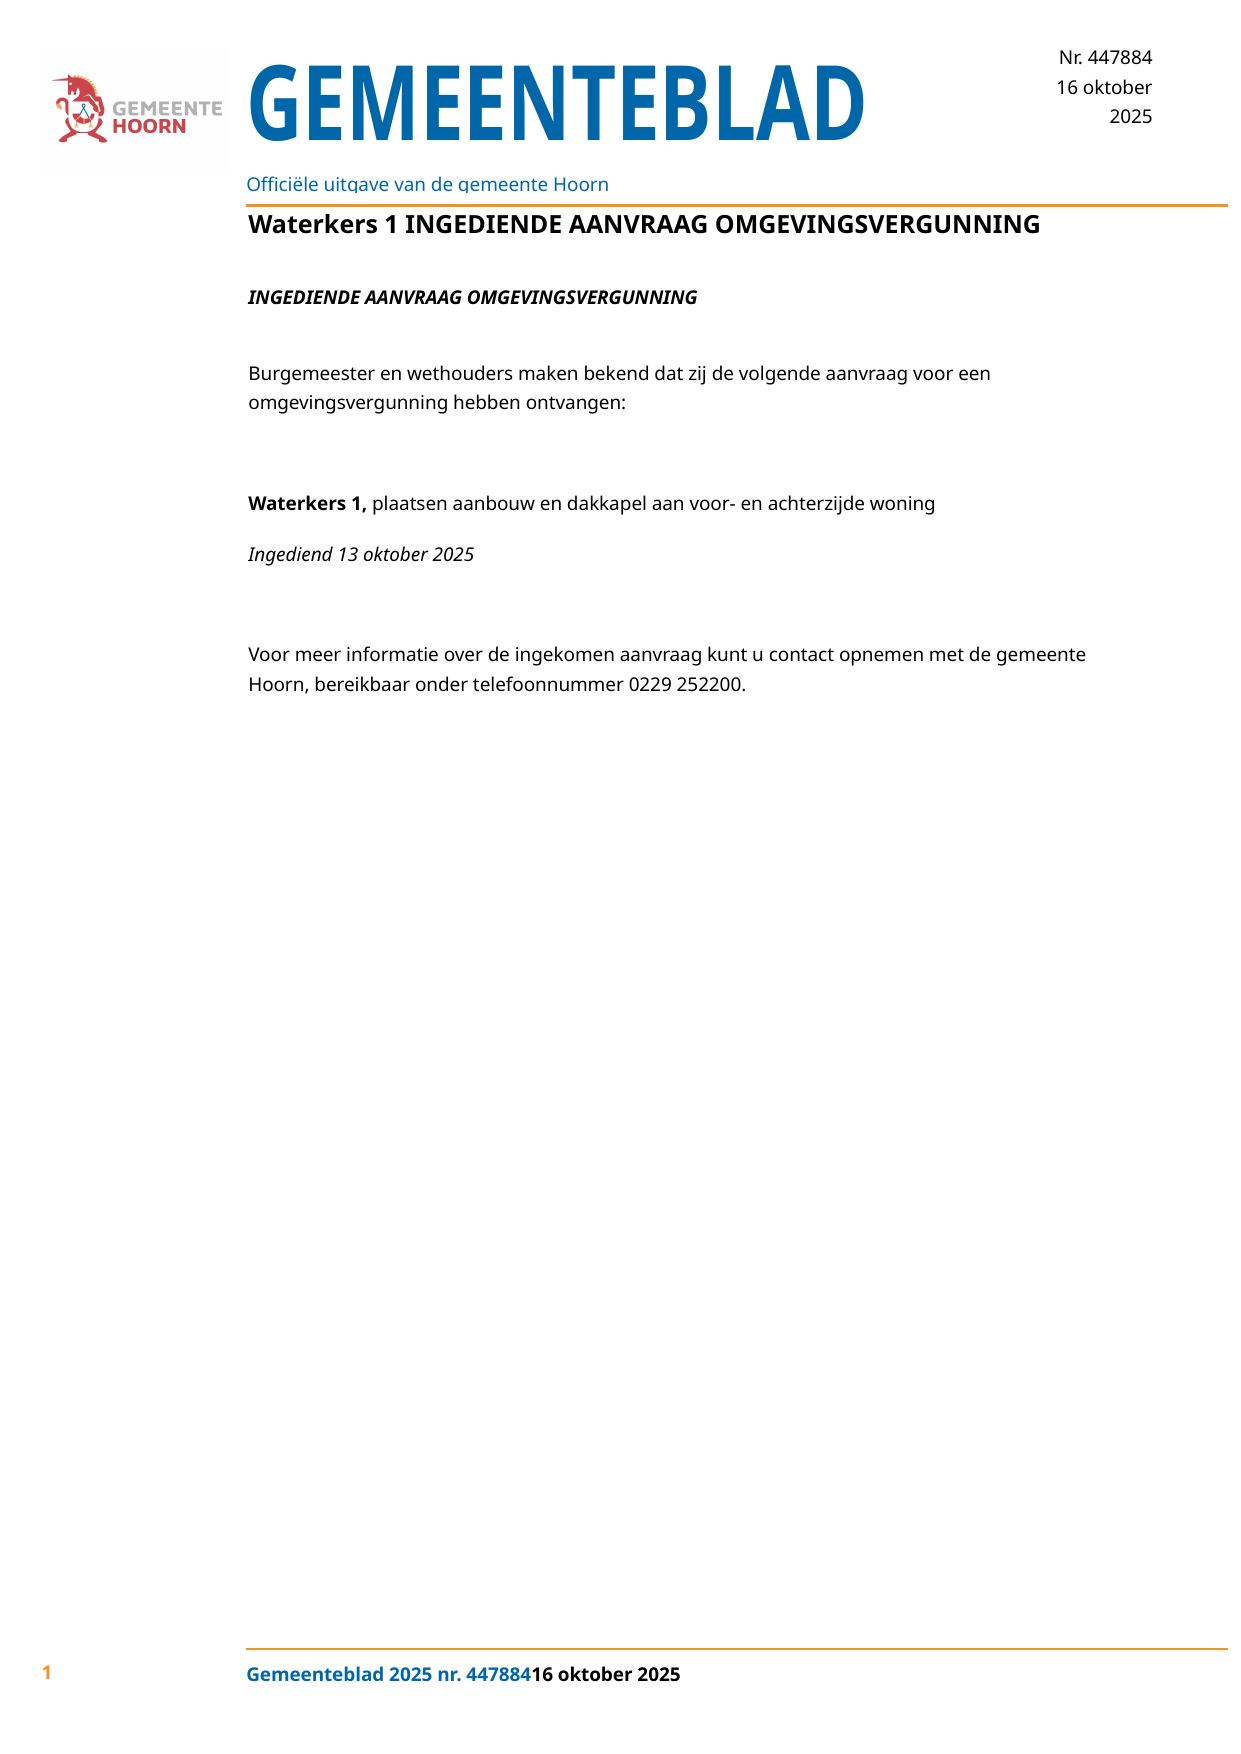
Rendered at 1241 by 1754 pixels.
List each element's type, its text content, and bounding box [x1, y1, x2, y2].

picture [41, 47, 231, 172]
text Waterkers 1 INGEDIENDE AANVRAAG OMGEVINGSVERGUNNING [248, 207, 1152, 241]
text INGEDIENDE AANVRAAG OMGEVINGSVERGUNNING [248, 284, 1152, 309]
text Ingediend 13 oktober 2025 [248, 541, 1152, 567]
text Burgemeester en wethouders maken bekend dat zij de volgende aanvraag voor een omgevingsvergunning hebben ontvangen: [248, 360, 1152, 415]
text Voor meer informatie over de ingekomen aanvraag kunt u contact opnemen met de gemeente Hoorn, bereikbaar onder telefoonnummer 0229 252200. [248, 642, 1152, 697]
text Waterkers 1, plaatsen aanbouw en dakkapel aan voor- en achterzijde woning [248, 490, 1152, 516]
